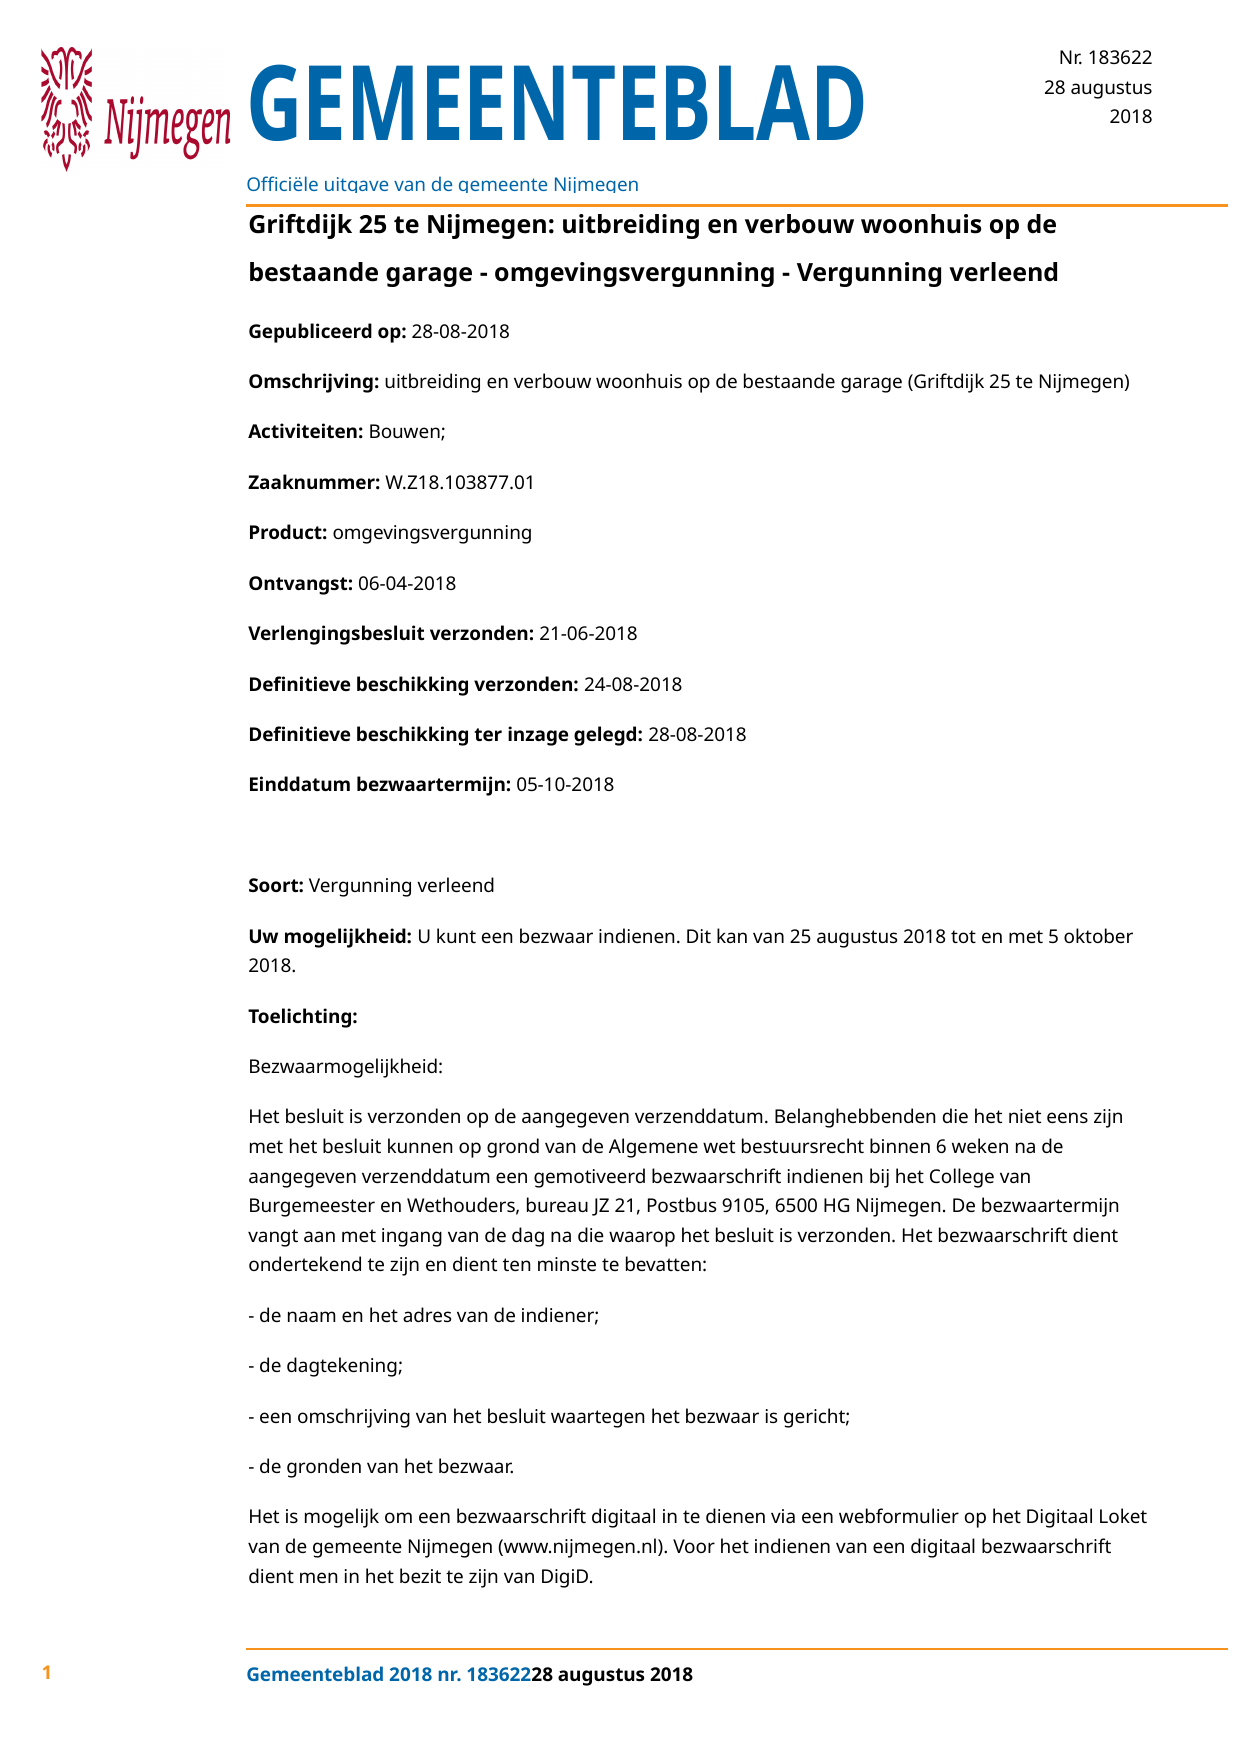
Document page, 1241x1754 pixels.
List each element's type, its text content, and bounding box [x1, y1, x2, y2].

text - een omschrijving van het besluit waartegen het bezwaar is gericht; [248, 1403, 1152, 1429]
text Product: omgevingsvergunning [248, 519, 1152, 545]
text Toelichting: [248, 1003, 1152, 1029]
text Ontvangst: 06-04-2018 [248, 570, 1152, 596]
text Einddatum bezwaartermijn: 05-10-2018 [248, 772, 1152, 797]
text - de gronden van het bezwaar. [248, 1453, 1152, 1479]
text Gepubliceerd op: 28-08-2018 [248, 318, 1152, 344]
text Omschrijving: uitbreiding en verbouw woonhuis op de bestaande garage (Griftdijk 25 te Nijmegen) [248, 368, 1152, 394]
text - de dagtekening; [248, 1352, 1152, 1378]
text Definitieve beschikking ter inzage gelegd: 28-08-2018 [248, 721, 1152, 747]
text Soort: Vergunning verleend [248, 872, 1152, 898]
text Definitieve beschikking verzonden: 24-08-2018 [248, 671, 1152, 697]
text Uw mogelijkheid: U kunt een bezwaar indienen. Dit kan van 25 augustus 2018 tot en met 5 oktober 2018. [248, 923, 1152, 978]
text Zaaknummer: W.Z18.103877.01 [248, 469, 1152, 495]
text Bezwaarmogelijkheid: [248, 1053, 1152, 1079]
text Griftdijk 25 te Nijmegen: uitbreiding en verbouw woonhuis op de bestaande garage - omgevingsvergunning - Vergunning verleend [248, 207, 1152, 288]
text Het besluit is verzonden op de aangegeven verzenddatum. Belanghebbenden die het niet eens zijn met het besluit kunnen op grond van de Algemene wet bestuursrecht binnen 6 weken na de aangegeven verzenddatum een gemotiveerd bezwaarschrift indienen bij het College van Burgemeester en Wethouders, bureau JZ 21, Postbus 9105, 6500 HG Nijmegen. De bezwaartermijn vangt aan met ingang van de dag na die waarop het besluit is verzonden. Het bezwaarschrift dient ondertekend te zijn en dient ten minste te bevatten: [248, 1104, 1152, 1277]
text Verlengingsbesluit verzonden: 21-06-2018 [248, 620, 1152, 646]
text Activiteiten: Bouwen; [248, 419, 1152, 444]
text Het is mogelijk om een bezwaarschrift digitaal in te dienen via een webformulier op het Digitaal Loket van de gemeente Nijmegen (www.nijmegen.nl). Voor het indienen van een digitaal bezwaarschrift dient men in het bezit te zijn van DigiD. [248, 1504, 1152, 1589]
text - de naam en het adres van de indiener; [248, 1302, 1152, 1328]
picture [41, 47, 231, 172]
